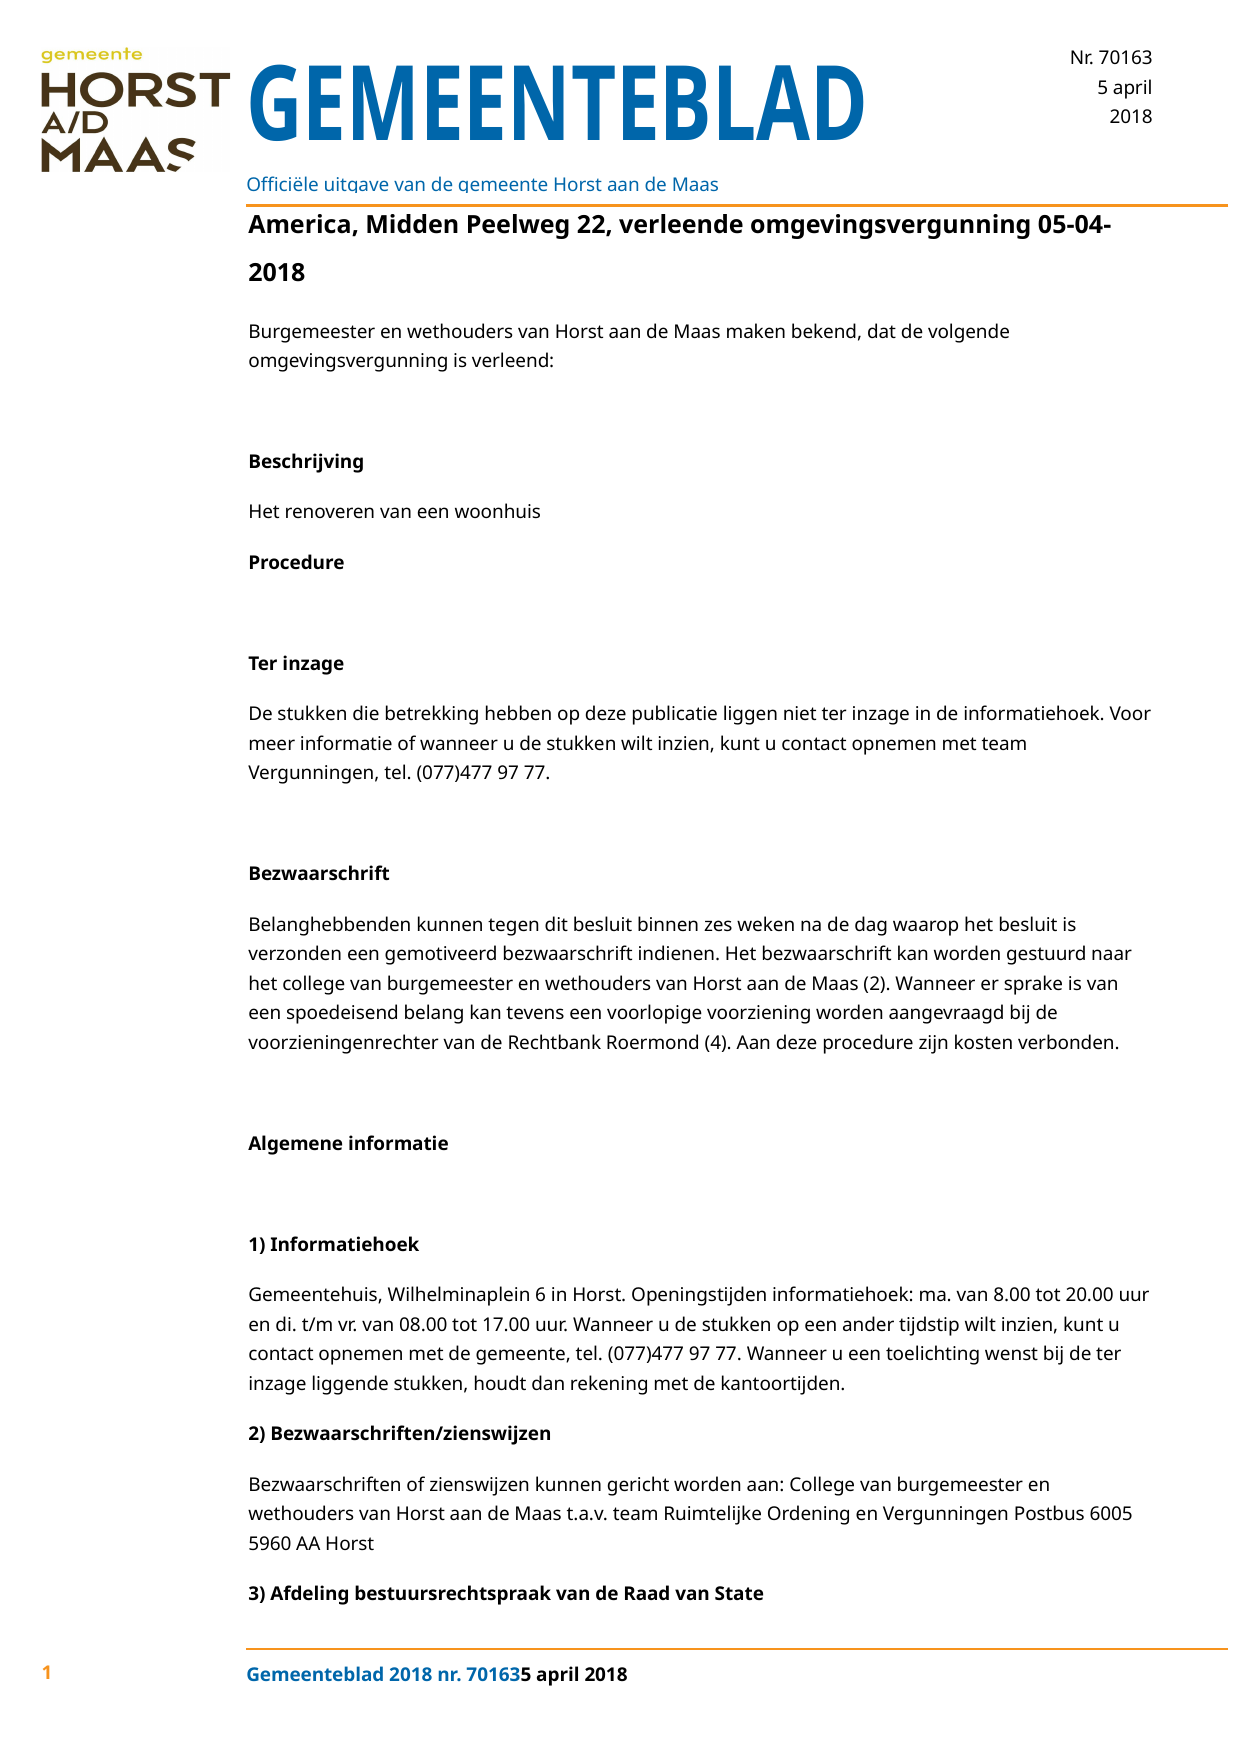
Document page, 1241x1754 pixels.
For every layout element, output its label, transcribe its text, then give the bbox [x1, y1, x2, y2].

text America, Midden Peelweg 22, verleende omgevingsvergunning 05-04-2018 [248, 207, 1152, 288]
picture [41, 47, 231, 172]
text 1) Informatiehoek [248, 1231, 1152, 1257]
text Beschrijving [248, 448, 1152, 474]
text Bezwaarschriften of zienswijzen kunnen gericht worden aan: College van burgemeester en wethouders van Horst aan de Maas t.a.v. team Ruimtelijke Ordening en Vergunningen Postbus 6005 5960 AA Horst [248, 1471, 1152, 1556]
text De stukken die betrekking hebben op deze publicatie liggen niet ter inzage in de informatiehoek. Voor meer informatie of wanneer u de stukken wilt inzien, kunt u contact opnemen met team Vergunningen, tel. (077)477 97 77. [248, 700, 1152, 785]
text Ter inzage [248, 650, 1152, 676]
text Burgemeester en wethouders van Horst aan de Maas maken bekend, dat de volgende omgevingsvergunning is verleend: [248, 318, 1152, 373]
text 2) Bezwaarschriften/zienswijzen [248, 1420, 1152, 1446]
text Het renoveren van een woonhuis [248, 499, 1152, 524]
text Bezwaarschrift [248, 860, 1152, 886]
text Gemeentehuis, Wilhelminaplein 6 in Horst. Openingstijden informatiehoek: ma. van 8.00 tot 20.00 uur en di. t/m vr. van 08.00 tot 17.00 uur. Wanneer u de stukken op een ander tijdstip wilt inzien, kunt u contact opnemen met de gemeente, tel. (077)477 97 77. Wanneer u een toelichting wenst bij de ter inzage liggende stukken, houdt dan rekening met de kantoortijden. [248, 1281, 1152, 1396]
text Procedure [248, 549, 1152, 575]
text 3) Afdeling bestuursrechtspraak van de Raad van State [248, 1580, 1152, 1606]
text Belanghebbenden kunnen tegen dit besluit binnen zes weken na de dag waarop het besluit is verzonden een gemotiveerd bezwaarschrift indienen. Het bezwaarschrift kan worden gestuurd naar het college van burgemeester en wethouders van Horst aan de Maas (2). Wanneer er sprake is van een spoedeisend belang kan tevens een voorlopige voorziening worden aangevraagd bij de voorzieningenrechter van de Rechtbank Roermond (4). Aan deze procedure zijn kosten verbonden. [248, 911, 1152, 1055]
text Algemene informatie [248, 1130, 1152, 1156]
